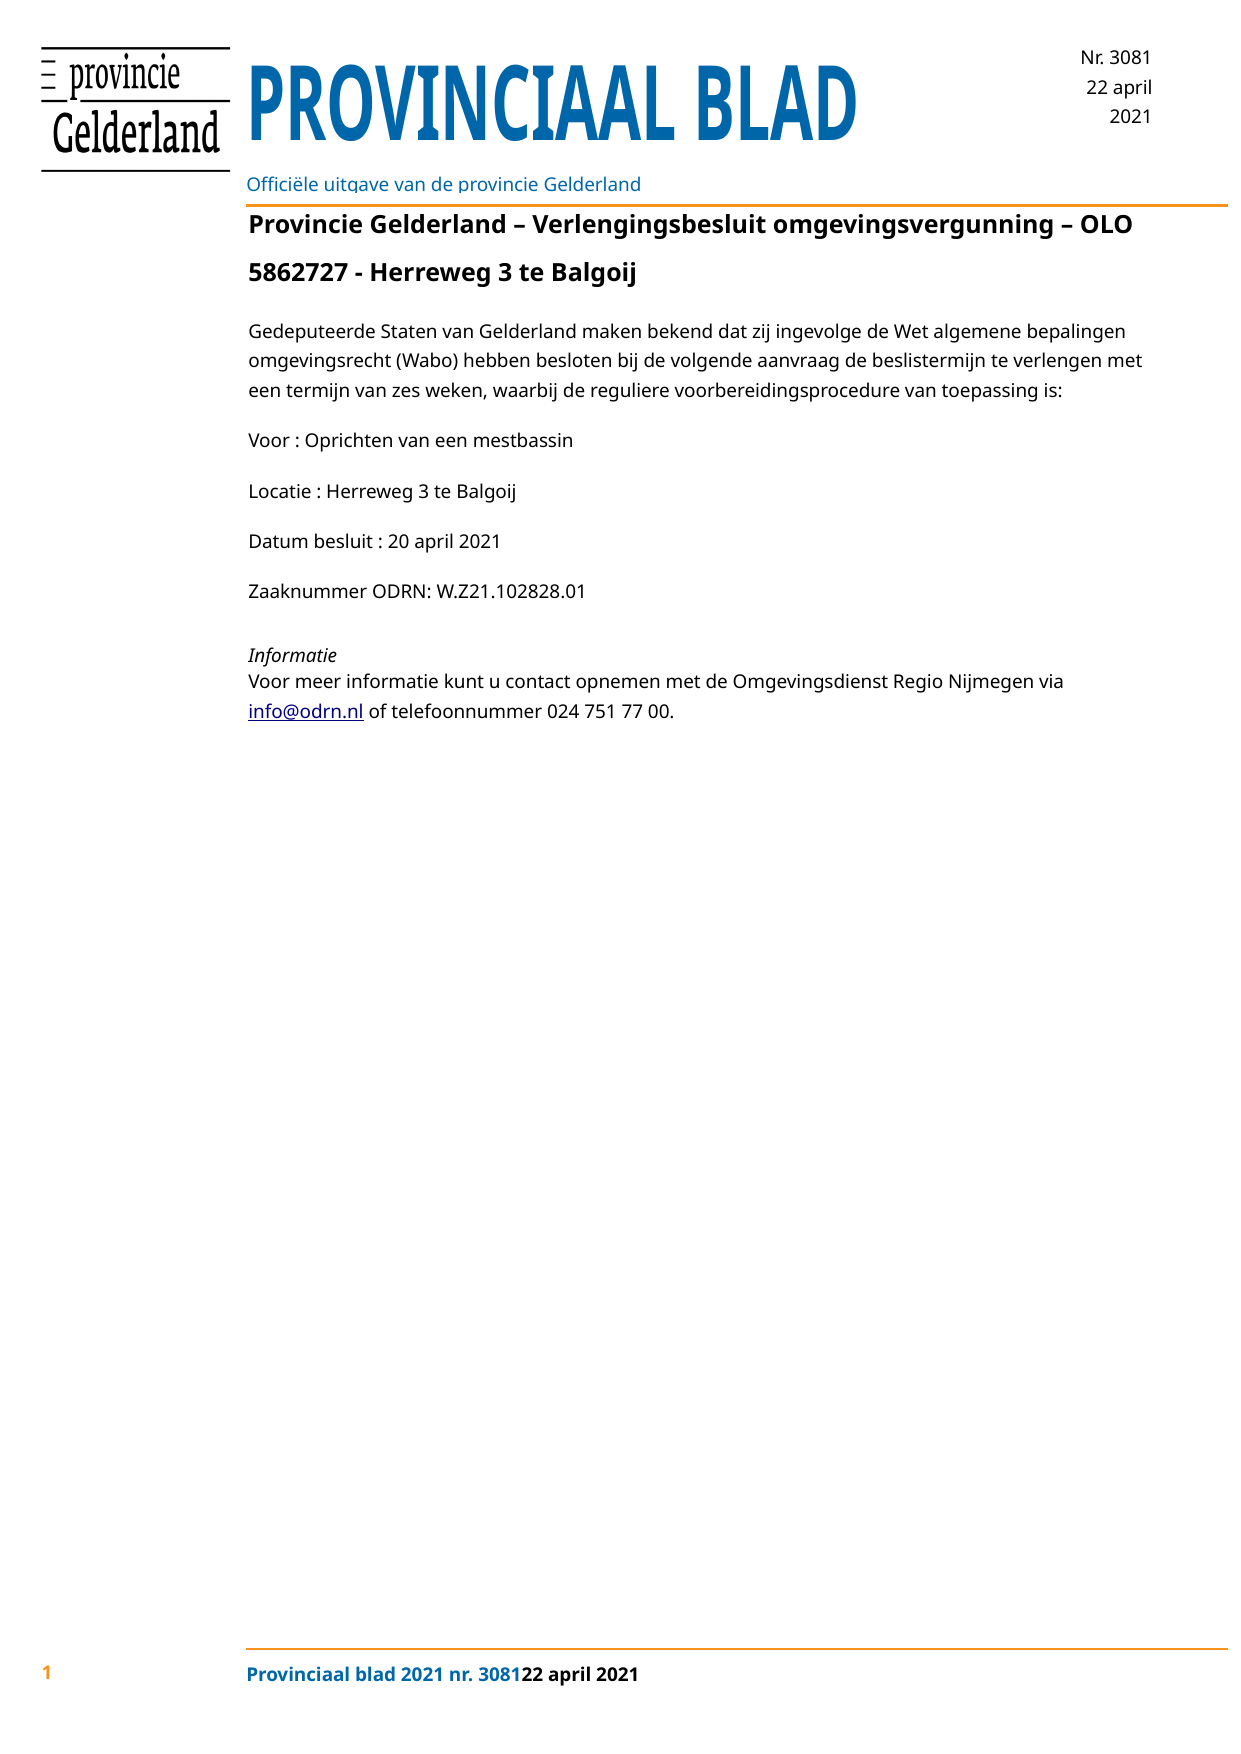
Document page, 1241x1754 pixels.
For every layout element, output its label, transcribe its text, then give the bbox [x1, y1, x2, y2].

text Locatie : Herreweg 3 te Balgoij [248, 478, 1152, 504]
text Gedeputeerde Staten van Gelderland maken bekend dat zij ingevolge de Wet algemene bepalingen omgevingsrecht (Wabo) hebben besloten bij de volgende aanvraag de beslistermijn te verlengen met een termijn van zes weken, waarbij de reguliere voorbereidingsprocedure van toepassing is: [248, 318, 1152, 403]
text Zaaknummer ODRN: W.Z21.102828.01 [248, 579, 1152, 604]
text Voor : Oprichten van een mestbassin [248, 427, 1152, 453]
picture [41, 47, 231, 172]
text Voor meer informatie kunt u contact opnemen met de Omgevingsdienst Regio Nijmegen via info@odrn.nl of telefoonnummer 024 751 77 00. [248, 668, 1152, 724]
text Informatie [248, 643, 1152, 668]
text Provincie Gelderland – Verlengingsbesluit omgevingsvergunning – OLO 5862727 - Herreweg 3 te Balgoij [248, 207, 1152, 288]
text Datum besluit : 20 april 2021 [248, 528, 1152, 554]
